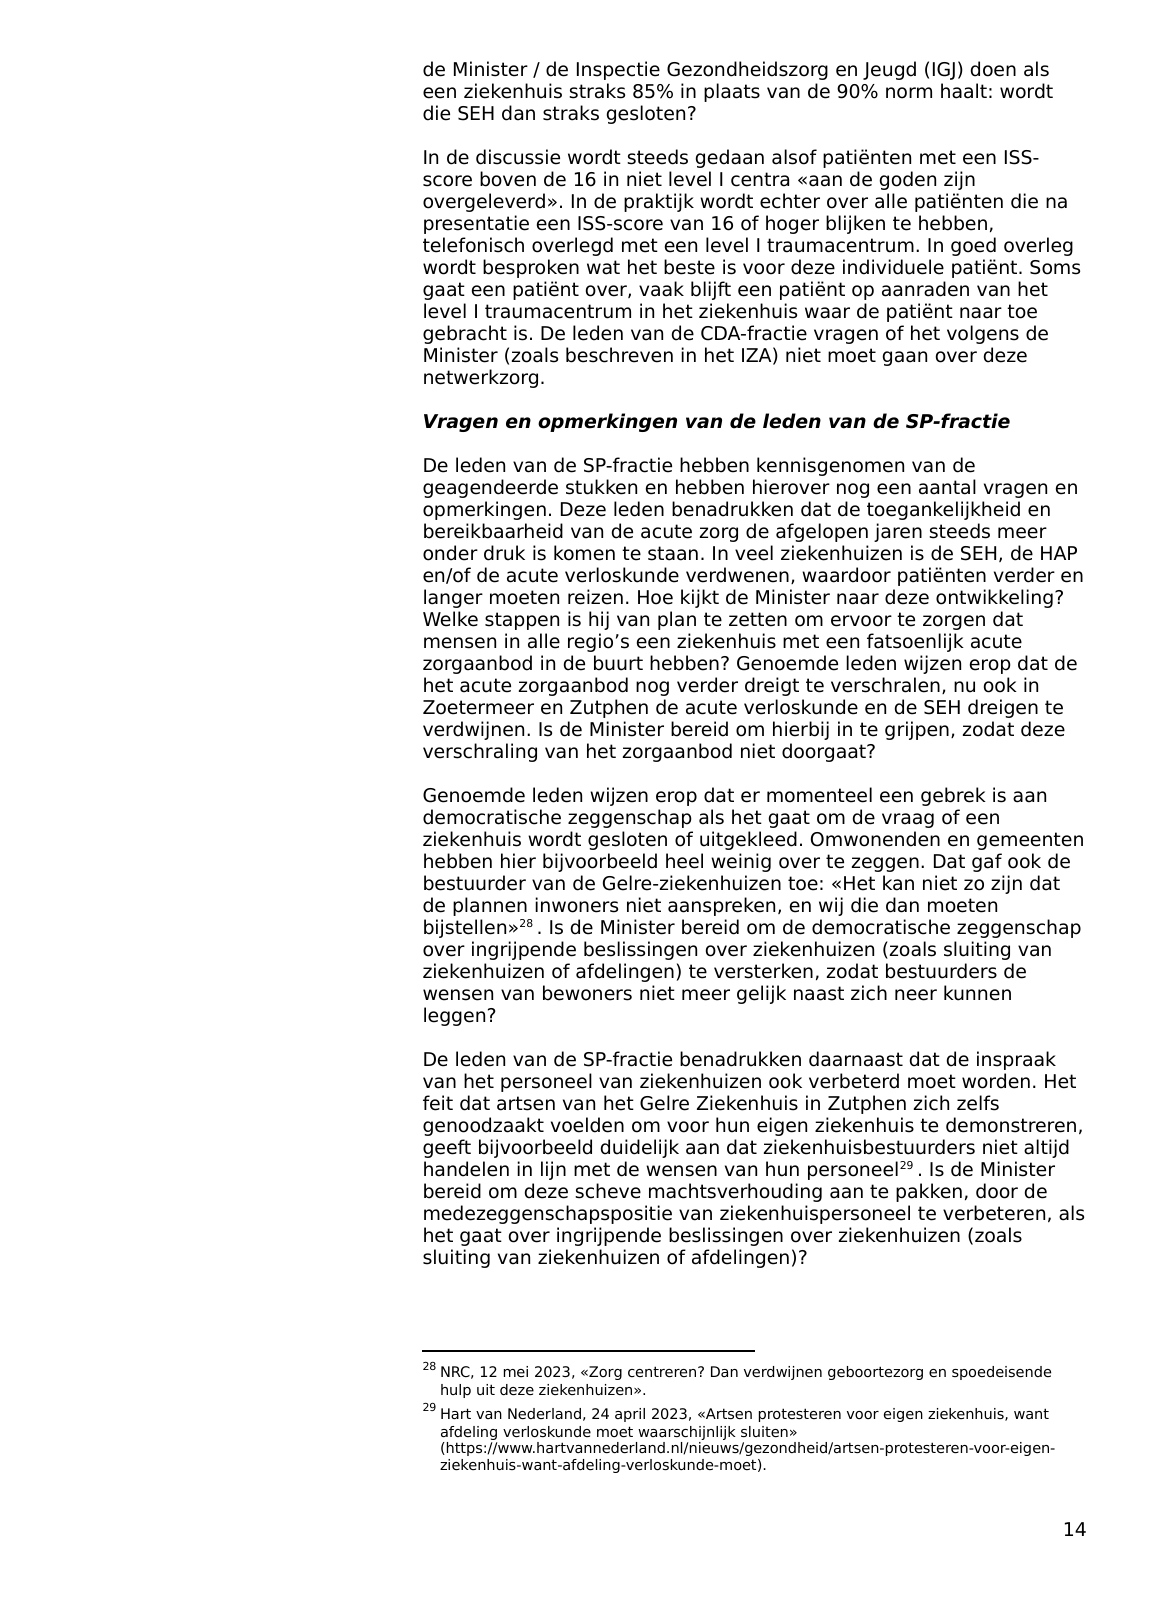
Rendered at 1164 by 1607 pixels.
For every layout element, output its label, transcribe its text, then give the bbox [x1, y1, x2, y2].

text De leden van de SP-fractie hebben kennisgenomen van de geagendeerde stukken en hebben hierover nog een aantal vragen en opmerkingen. Deze leden benadrukken dat de toegankelijkheid en bereikbaarheid van de acute zorg de afgelopen jaren steeds meer onder druk is komen te staan. In veel ziekenhuizen is de SEH, de HAP en/of de acute verloskunde verdwenen, waardoor patiënten verder en langer moeten reizen. Hoe kijkt de Minister naar deze ontwikkeling? Welke stappen is hij van plan te zetten om ervoor te zorgen dat mensen in alle regio’s een ziekenhuis met een fatsoenlijk acute zorgaanbod in de buurt hebben? Genoemde leden wijzen erop dat de het acute zorgaanbod nog verder dreigt te verschralen, nu ook in Zoetermeer en Zutphen de acute verloskunde en de SEH dreigen te verdwijnen. Is de Minister bereid om hierbij in te grijpen, zodat deze verschraling van het zorgaanbod niet doorgaat? [422, 455, 1087, 763]
text In de discussie wordt steeds gedaan alsof patiënten met een ISS-score boven de 16 in niet level I centra «aan de goden zijn overgeleverd». In de praktijk wordt echter over alle patiënten die na presentatie een ISS-score van 16 of hoger blijken te hebben, telefonisch overlegd met een level I traumacentrum. In goed overleg wordt besproken wat het beste is voor deze individuele patiënt. Soms gaat een patiënt over, vaak blijft een patiënt op aanraden van het level I traumacentrum in het ziekenhuis waar de patiënt naar toe gebracht is. De leden van de CDA-fractie vragen of het volgens de Minister (zoals beschreven in het IZA) niet moet gaan over deze netwerkzorg. [422, 147, 1087, 389]
text Genoemde leden wijzen erop dat er momenteel een gebrek is aan democratische zeggenschap als het gaat om de vraag of een ziekenhuis wordt gesloten of uitgekleed. Omwonenden en gemeenten hebben hier bijvoorbeeld heel weinig over te zeggen. Dat gaf ook de bestuurder van de Gelre-ziekenhuizen toe: «Het kan niet zo zijn dat de plannen inwoners niet aanspreken, en wij die dan moeten bijstellen». Is de Minister bereid om de democratische zeggenschap over ingrijpende beslissingen over ziekenhuizen (zoals sluiting van ziekenhuizen of afdelingen) te versterken, zodat bestuurders de wensen van bewoners niet meer gelijk naast zich neer kunnen leggen? [422, 785, 1087, 1027]
text De leden van de SP-fractie benadrukken daarnaast dat de inspraak van het personeel van ziekenhuizen ook verbeterd moet worden. Het feit dat artsen van het Gelre Ziekenhuis in Zutphen zich zelfs genoodzaakt voelden om voor hun eigen ziekenhuis te demonstreren, geeft bijvoorbeeld duidelijk aan dat ziekenhuisbestuurders niet altijd handelen in lijn met de wensen van hun personeel. Is de Minister bereid om deze scheve machtsverhouding aan te pakken, door de medezeggenschapspositie van ziekenhuispersoneel te verbeteren, als het gaat over ingrijpende beslissingen over ziekenhuizen (zoals sluiting van ziekenhuizen of afdelingen)? [422, 1049, 1087, 1269]
subtitle Vragen en opmerkingen van de leden van de SP-fractie [422, 411, 1087, 433]
text NRC, 12 mei 2023, «Zorg centreren? Dan verdwijnen geboortezorg en spoedeisende hulp uit deze ziekenhuizen». [422, 1360, 1087, 1399]
text Hart van Nederland, 24 april 2023, «Artsen protesteren voor eigen ziekenhuis, want afdeling verloskunde moet waarschijnlijk sluiten» (https://www.hartvannederland.nl/nieuws/gezondheid/artsen-protesteren-voor-eigen-ziekenhuis-want-afdeling-verloskunde-moet). [422, 1402, 1087, 1474]
text de Minister / de Inspectie Gezondheidszorg en Jeugd (IGJ) doen als een ziekenhuis straks 85% in plaats van de 90% norm haalt: wordt die SEH dan straks gesloten? [422, 59, 1087, 125]
